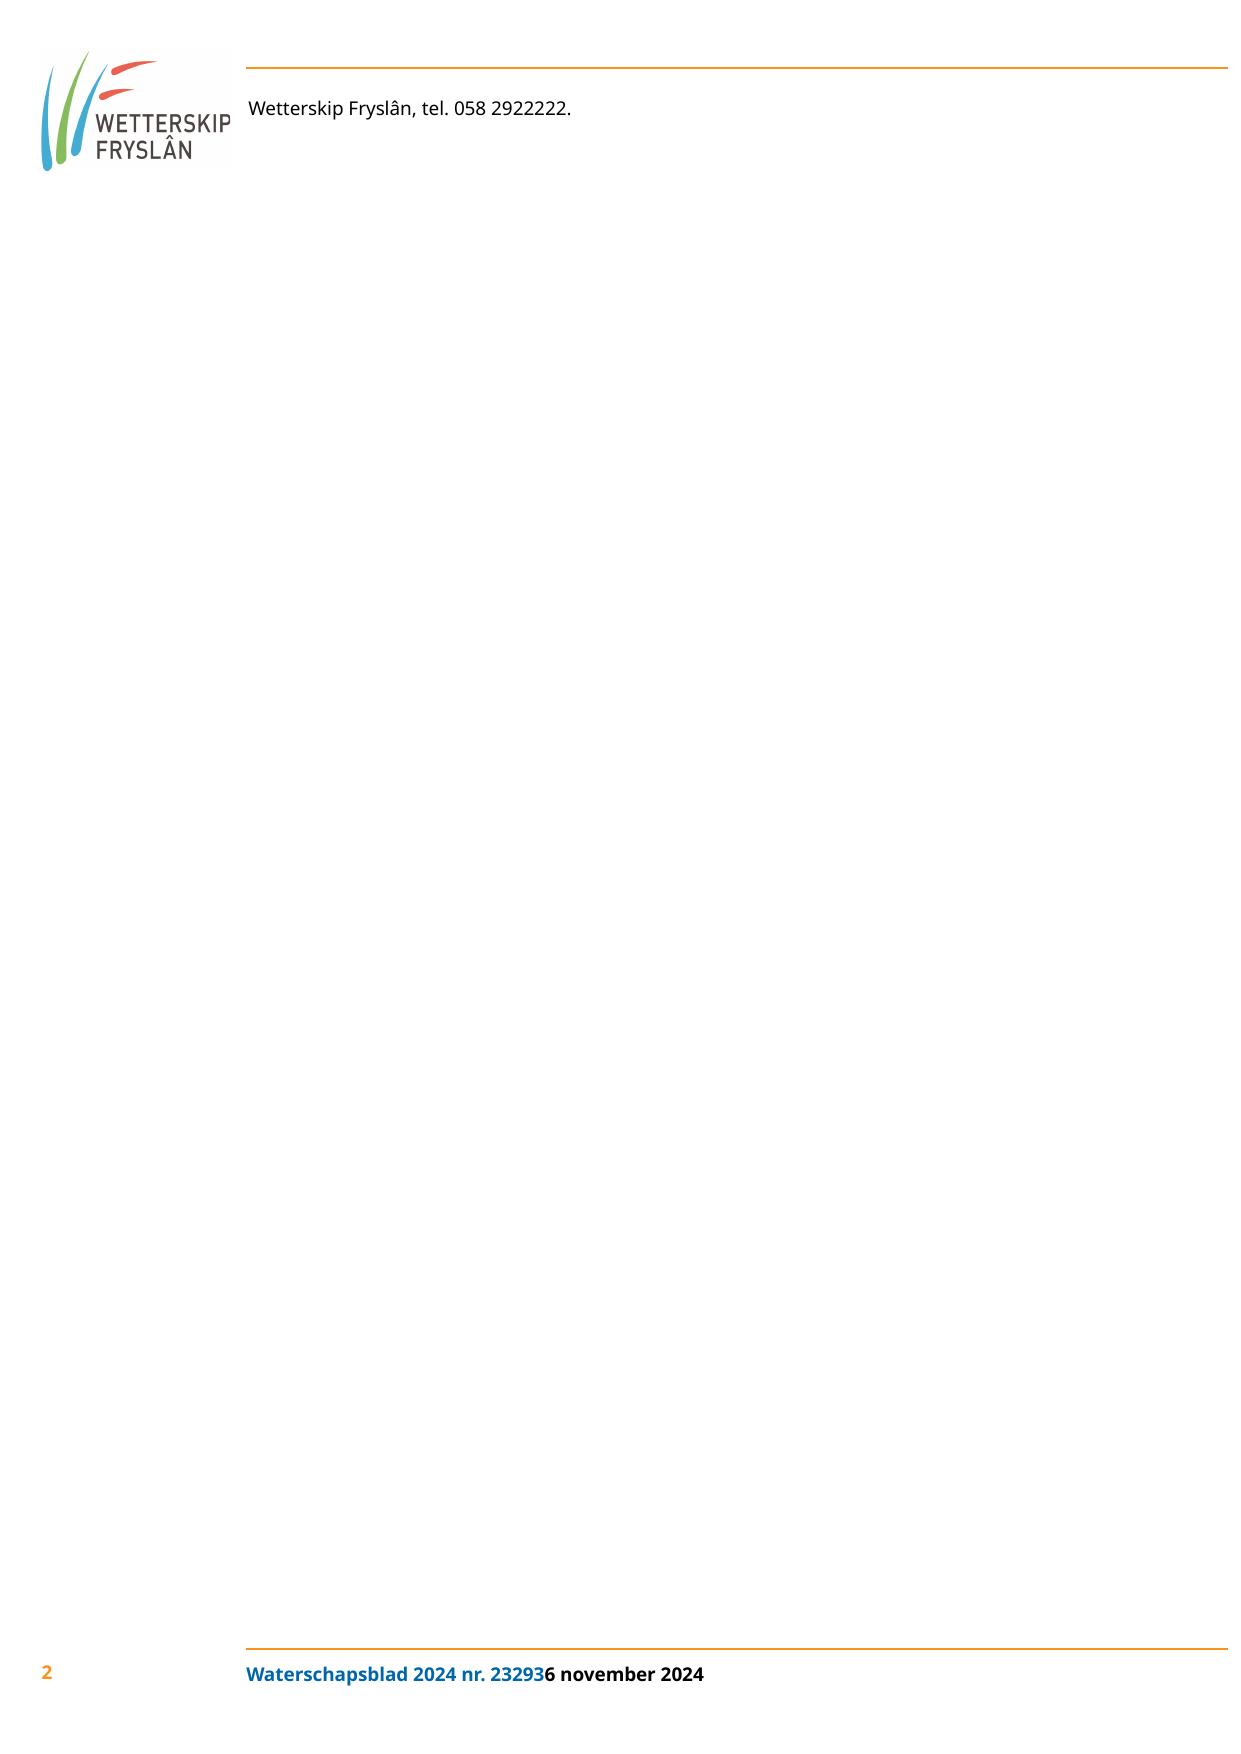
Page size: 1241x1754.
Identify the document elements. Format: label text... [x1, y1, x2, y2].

picture [41, 47, 231, 172]
text Wetterskip Fryslân, tel. 058 2922222. [248, 95, 1152, 121]
